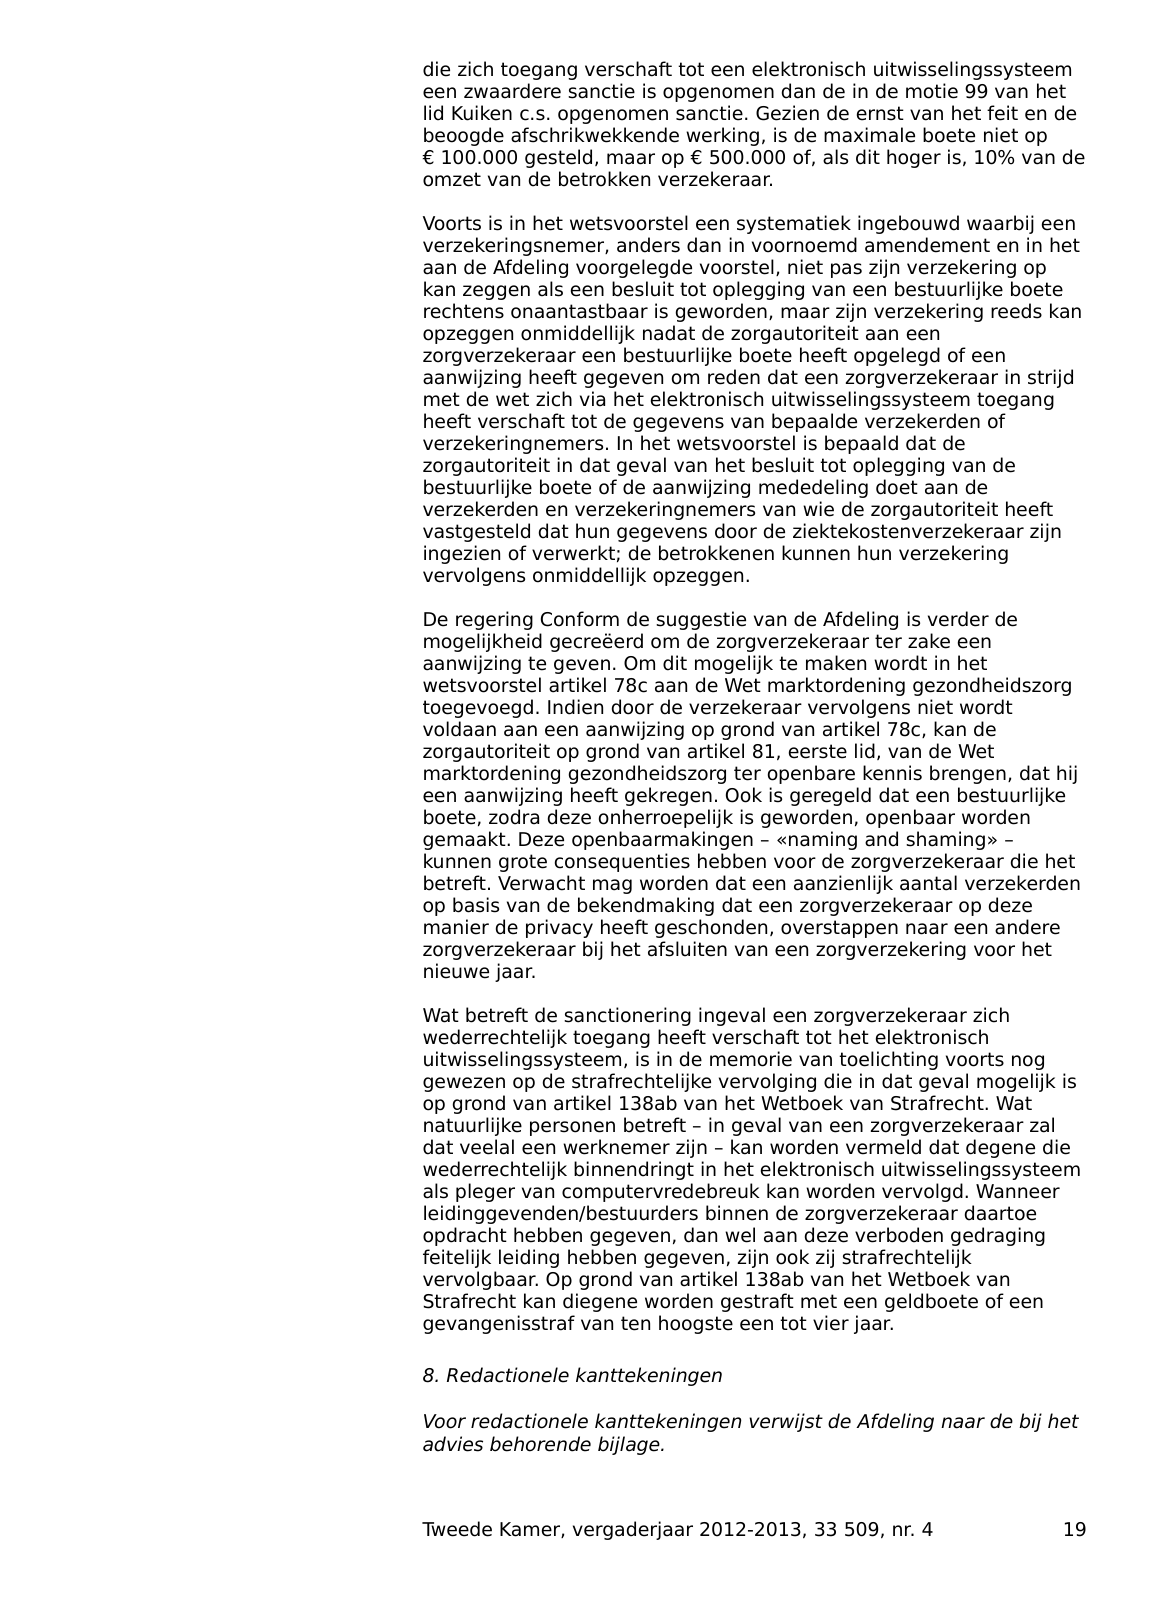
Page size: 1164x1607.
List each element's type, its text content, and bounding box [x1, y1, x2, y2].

text Wat betreft de sanctionering ingeval een zorgverzekeraar zich wederrechtelijk toegang heeft verschaft tot het elektronisch uitwisselingssysteem, is in de memorie van toelichting voorts nog gewezen op de strafrechtelijke vervolging die in dat geval mogelijk is op grond van artikel 138ab van het Wetboek van Strafrecht. Wat natuurlijke personen betreft – in geval van een zorgverzekeraar zal dat veelal een werknemer zijn – kan worden vermeld dat degene die wederrechtelijk binnendringt in het elektronisch uitwisselingssysteem als pleger van computervredebreuk kan worden vervolgd. Wanneer leidinggevenden/bestuurders binnen de zorgverzekeraar daartoe opdracht hebben gegeven, dan wel aan deze verboden gedraging feitelijk leiding hebben gegeven, zijn ook zij strafrechtelijk vervolgbaar. Op grond van artikel 138ab van het Wetboek van Strafrecht kan diegene worden gestraft met een geldboete of een gevangenisstraf van ten hoogste een tot vier jaar. [422, 1005, 1087, 1334]
text Voor redactionele kanttekeningen verwijst de Afdeling naar de bij het advies behorende bijlage. [422, 1411, 1087, 1455]
subtitle 8. Redactionele kanttekeningen [422, 1364, 1087, 1386]
text die zich toegang verschaft tot een elektronisch uitwisselingssysteem een zwaardere sanctie is opgenomen dan de in de motie 99 van het lid Kuiken c.s. opgenomen sanctie. Gezien de ernst van het feit en de beoogde afschrikwekkende werking, is de maximale boete niet op € 100.000 gesteld, maar op € 500.000 of, als dit hoger is, 10% van de omzet van de betrokken verzekeraar. [422, 59, 1087, 191]
text De regering Conform de suggestie van de Afdeling is verder de mogelijkheid gecreëerd om de zorgverzekeraar ter zake een aanwijzing te geven. Om dit mogelijk te maken wordt in het wetsvoorstel artikel 78c aan de Wet marktordening gezondheidszorg toegevoegd. Indien door de verzekeraar vervolgens niet wordt voldaan aan een aanwijzing op grond van artikel 78c, kan de zorgautoriteit op grond van artikel 81, eerste lid, van de Wet marktordening gezondheidszorg ter openbare kennis brengen, dat hij een aanwijzing heeft gekregen. Ook is geregeld dat een bestuurlijke boete, zodra deze onherroepelijk is geworden, openbaar worden gemaakt. Deze openbaarmakingen – «naming and shaming» – kunnen grote consequenties hebben voor de zorgverzekeraar die het betreft. Verwacht mag worden dat een aanzienlijk aantal verzekerden op basis van de bekendmaking dat een zorgverzekeraar op deze manier de privacy heeft geschonden, overstappen naar een andere zorgverzekeraar bij het afsluiten van een zorgverzekering voor het nieuwe jaar. [422, 609, 1087, 983]
text Voorts is in het wetsvoorstel een systematiek ingebouwd waarbij een verzekeringsnemer, anders dan in voornoemd amendement en in het aan de Afdeling voorgelegde voorstel, niet pas zijn verzekering op kan zeggen als een besluit tot oplegging van een bestuurlijke boete rechtens onaantastbaar is geworden, maar zijn verzekering reeds kan opzeggen onmiddellijk nadat de zorgautoriteit aan een zorgverzekeraar een bestuurlijke boete heeft opgelegd of een aanwijzing heeft gegeven om reden dat een zorgverzekeraar in strijd met de wet zich via het elektronisch uitwisselingssysteem toegang heeft verschaft tot de gegevens van bepaalde verzekerden of verzekeringnemers. In het wetsvoorstel is bepaald dat de zorgautoriteit in dat geval van het besluit tot oplegging van de bestuurlijke boete of de aanwijzing mededeling doet aan de verzekerden en verzekeringnemers van wie de zorgautoriteit heeft vastgesteld dat hun gegevens door de ziektekostenverzekeraar zijn ingezien of verwerkt; de betrokkenen kunnen hun verzekering vervolgens onmiddellijk opzeggen. [422, 213, 1087, 587]
